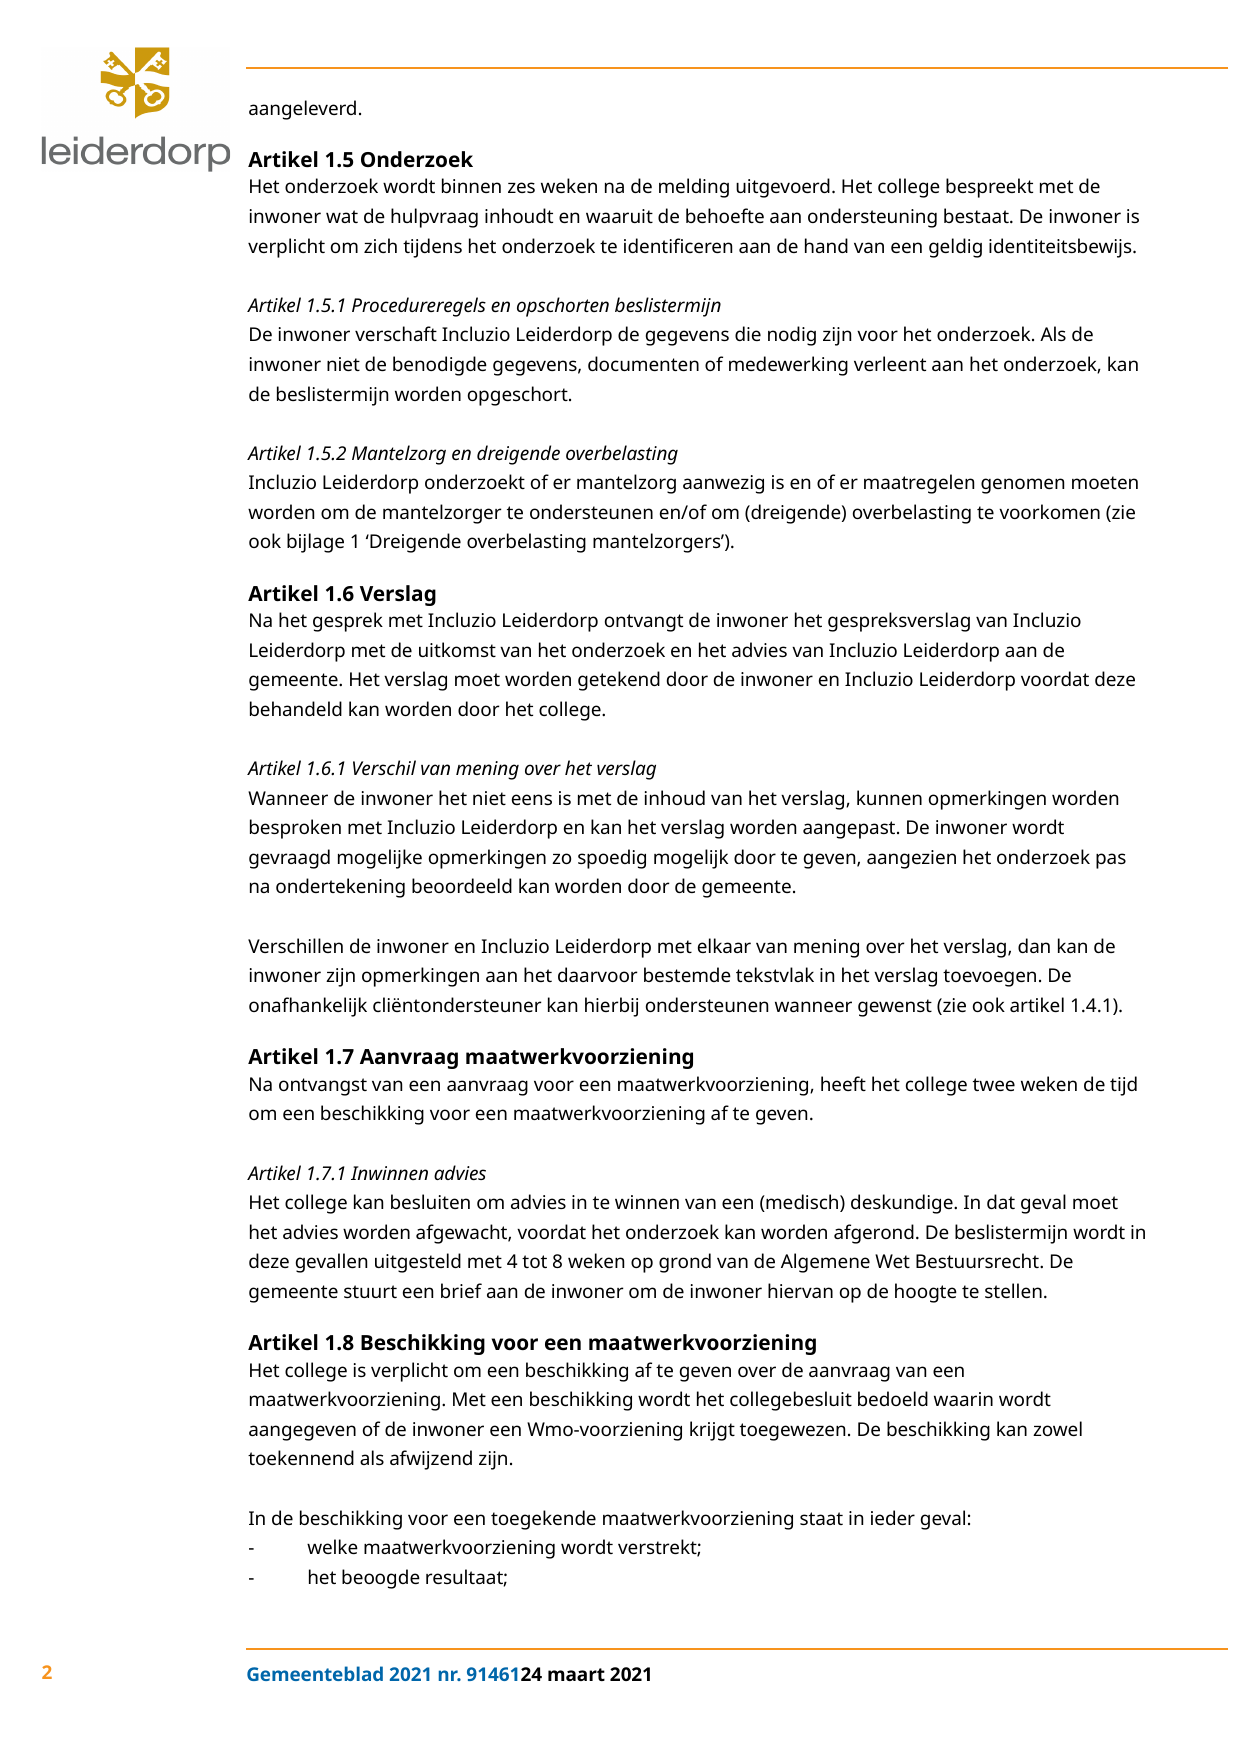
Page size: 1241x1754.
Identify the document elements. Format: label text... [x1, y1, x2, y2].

text Na het gesprek met Incluzio Leiderdorp ontvangt de inwoner het gespreksverslag van Incluzio Leiderdorp met de uitkomst van het onderzoek en het advies van Incluzio Leiderdorp aan de gemeente. Het verslag moet worden getekend door de inwoner en Incluzio Leiderdorp voordat deze behandeld kan worden door het college. [248, 607, 1152, 722]
text In de beschikking voor een toegekende maatwerkvoorziening staat in ieder geval: [248, 1505, 1152, 1531]
text Het onderzoek wordt binnen zes weken na de melding uitgevoerd. Het college bespreekt met de inwoner wat de hulpvraag inhoudt en waaruit de behoefte aan ondersteuning bestaat. De inwoner is verplicht om zich tijdens het onderzoek te identificeren aan de hand van een geldig identiteitsbewijs. [248, 174, 1152, 258]
text Wanneer de inwoner het niet eens is met de inhoud van het verslag, kunnen opmerkingen worden besproken met Incluzio Leiderdorp en kan het verslag worden aangepast. De inwoner wordt gevraagd mogelijke opmerkingen zo spoedig mogelijk door te geven, aangezien het onderzoek pas na ondertekening beoordeeld kan worden door de gemeente. [248, 785, 1152, 899]
text Het college kan besluiten om advies in te winnen van een (medisch) deskundige. In dat geval moet het advies worden afgewacht, voordat het onderzoek kan worden afgerond. De beslistermijn wordt in deze gevallen uitgesteld met 4 tot 8 weken op grond van de Algemene Wet Bestuursrecht. De gemeente stuurt een brief aan de inwoner om de inwoner hiervan op de hoogte te stellen. [248, 1189, 1152, 1304]
text Artikel 1.8 Beschikking voor een maatwerkvoorziening [248, 1328, 1152, 1357]
text Artikel 1.7.1 Inwinnen advies [248, 1160, 1152, 1185]
text Verschillen de inwoner en Incluzio Leiderdorp met elkaar van mening over het verslag, dan kan de inwoner zijn opmerkingen aan het daarvoor bestemde tekstvlak in het verslag toevoegen. De onafhankelijk cliëntondersteuner kan hierbij ondersteunen wanneer gewenst (zie ook artikel 1.4.1). [248, 933, 1152, 1018]
text Artikel 1.5.1 Procedureregels en opschorten beslistermijn [248, 292, 1152, 318]
list het beoogde resultaat; [248, 1564, 1152, 1590]
text Incluzio Leiderdorp onderzoekt of er mantelzorg aanwezig is en of er maatregelen genomen moeten worden om de mantelzorger te ondersteunen en/of om (dreigende) overbelasting te voorkomen (zie ook bijlage 1 ‘Dreigende overbelasting mantelzorgers’). [248, 469, 1152, 554]
picture [41, 47, 231, 172]
text Artikel 1.5 Onderzoek [248, 145, 1152, 174]
text Na ontvangst van een aanvraag voor een maatwerkvoorziening, heeft het college twee weken de tijd om een beschikking voor een maatwerkvoorziening af te geven. [248, 1071, 1152, 1126]
text aangeleverd. [248, 95, 1152, 121]
list welke maatwerkvoorziening wordt verstrekt; [248, 1534, 1152, 1560]
text Artikel 1.5.2 Mantelzorg en dreigende overbelasting [248, 440, 1152, 466]
text Artikel 1.6.1 Verschil van mening over het verslag [248, 755, 1152, 781]
text Artikel 1.6 Verslag [248, 579, 1152, 607]
text Artikel 1.7 Aanvraag maatwerkvoorziening [248, 1042, 1152, 1071]
text De inwoner verschaft Incluzio Leiderdorp de gegevens die nodig zijn voor het onderzoek. Als de inwoner niet de benodigde gegevens, documenten of medewerking verleent aan het onderzoek, kan de beslistermijn worden opgeschort. [248, 322, 1152, 406]
text Het college is verplicht om een beschikking af te geven over de aanvraag van een maatwerkvoorziening. Met een beschikking wordt het collegebesluit bedoeld waarin wordt aangegeven of de inwoner een Wmo-voorziening krijgt toegewezen. De beschikking kan zowel toekennend als afwijzend zijn. [248, 1357, 1152, 1471]
